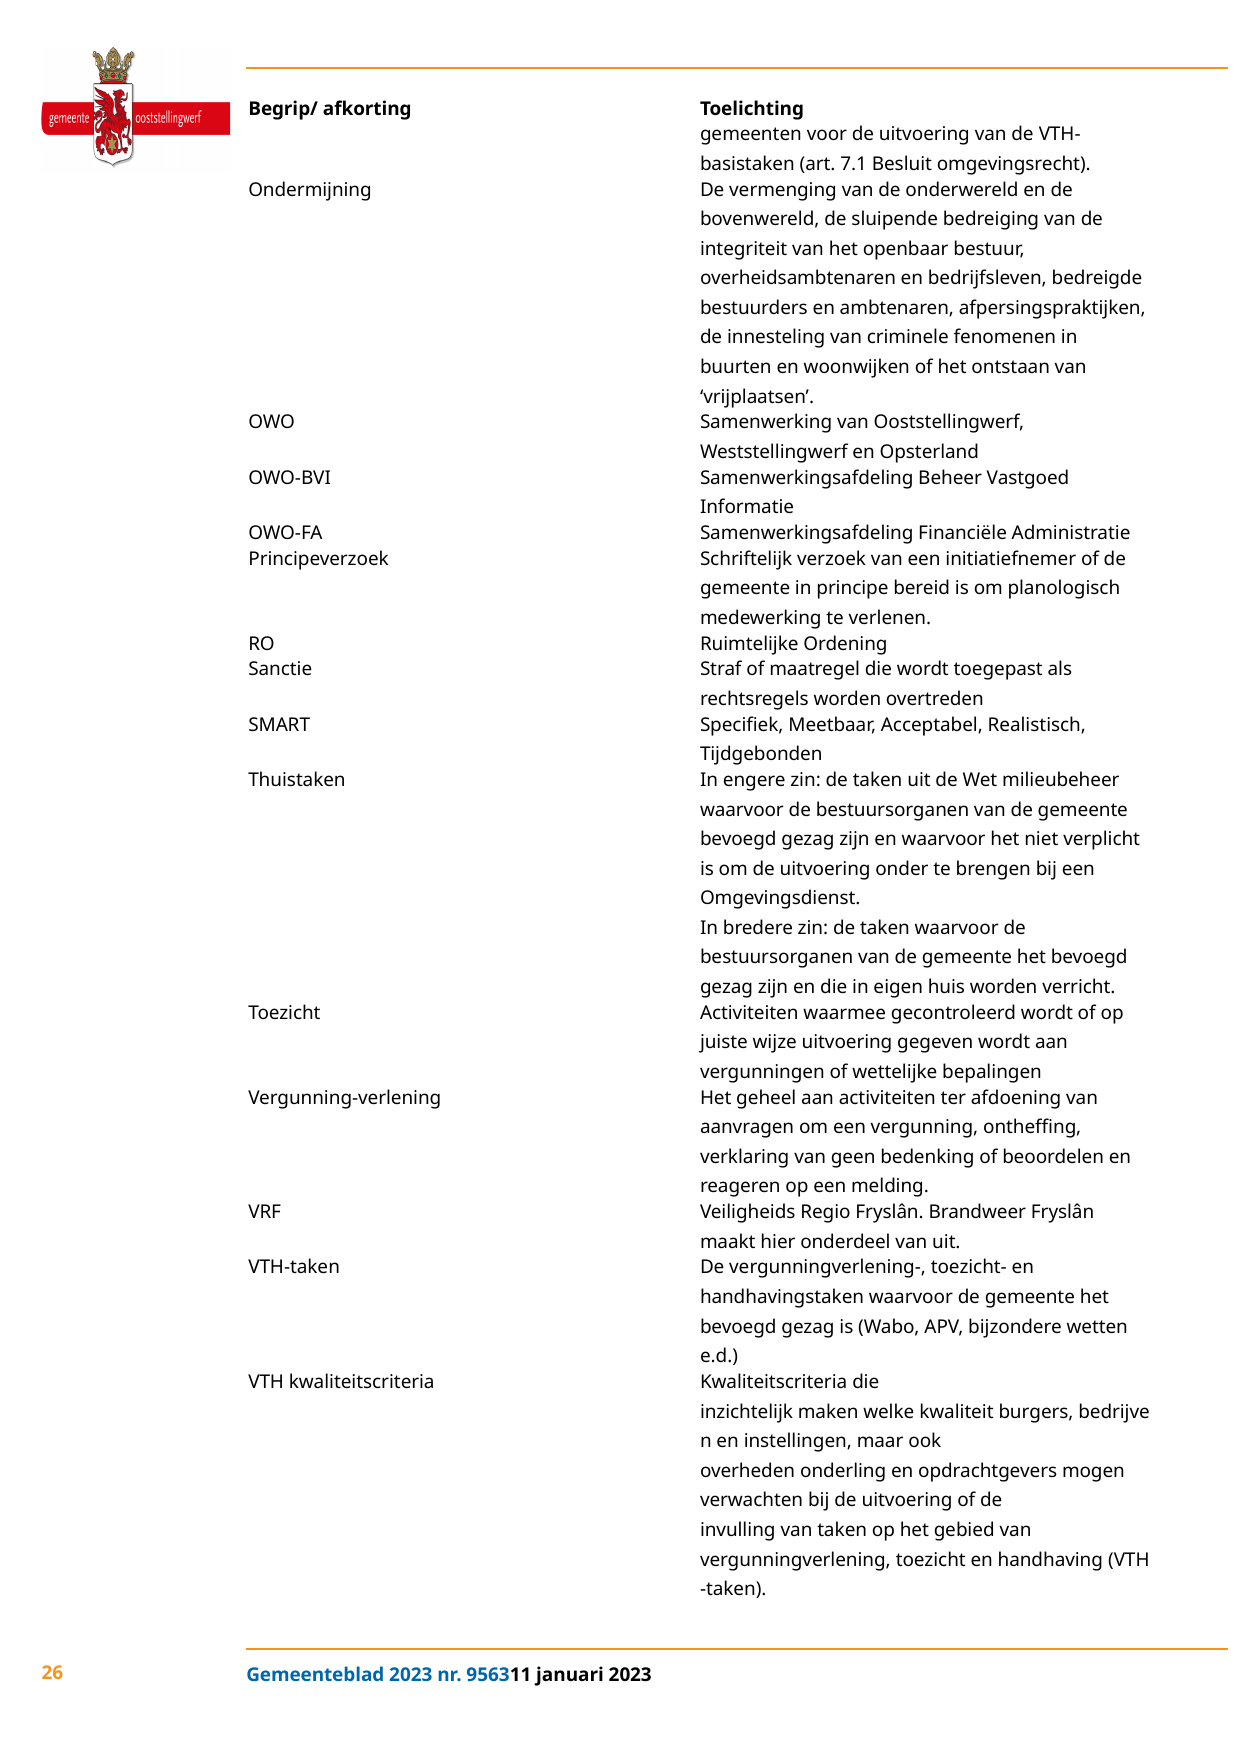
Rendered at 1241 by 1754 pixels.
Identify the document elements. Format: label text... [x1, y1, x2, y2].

table_cell Toezicht [248, 999, 700, 1084]
table_cell Principeverzoek [248, 545, 700, 630]
table_cell Samenwerkingsafdeling Financiële Administratie [700, 519, 1152, 545]
table_cell Activiteiten waarmee gecontroleerd wordt of op juiste wijze uitvoering gegeven wordt aan vergunningen of wettelijke bepalingen [700, 999, 1152, 1084]
table_cell OWO [248, 409, 700, 464]
table_cell RO [248, 630, 700, 656]
table_cell gemeenten voor de uitvoering van de VTH-basistaken (art. 7.1 Besluit omgevingsrecht). [700, 121, 1152, 176]
table_cell VTH-taken [248, 1254, 700, 1368]
table_cell Ondermijning [248, 176, 700, 409]
picture [41, 47, 231, 172]
table_cell Thuistaken [248, 766, 700, 999]
table_cell Sanctie [248, 656, 700, 711]
table_cell Specifiek, Meetbaar, Acceptabel, Realistisch, Tijdgebonden [700, 711, 1152, 766]
table_cell Vergunning-verlening [248, 1084, 700, 1198]
table_header Toelichting [700, 95, 1152, 121]
table_cell SMART [248, 711, 700, 766]
table_cell [248, 121, 700, 176]
table_cell Samenwerking van Ooststellingwerf, Weststellingwerf en Opsterland [700, 409, 1152, 464]
table_cell OWO-BVI [248, 464, 700, 519]
table_cell VRF [248, 1199, 700, 1254]
table_cell Straf of maatregel die wordt toegepast als rechtsregels worden overtreden [700, 656, 1152, 711]
table_cell In engere zin: de taken uit de Wet milieubeheer waarvoor de bestuursorganen van de gemeente bevoegd gezag zijn en waarvoor het niet verplicht is om de uitvoering onder te brengen bij een Omgevingsdienst. In bredere zin: de taken waarvoor de bestuursorganen van de gemeente het bevoegd gezag zijn en die in eigen huis worden verricht. [700, 766, 1152, 999]
table_cell VTH kwaliteitscriteria [248, 1368, 700, 1601]
table_cell Samenwerkingsafdeling Beheer Vastgoed Informatie [700, 464, 1152, 519]
table_cell Ruimtelijke Ordening [700, 630, 1152, 656]
table_header Begrip/ afkorting [248, 95, 700, 121]
table_cell Veiligheids Regio Fryslân. Brandweer Fryslân maakt hier onderdeel van uit. [700, 1199, 1152, 1254]
table_cell Schriftelijk verzoek van een initiatiefnemer of de gemeente in principe bereid is om planologisch medewerking te verlenen. [700, 545, 1152, 630]
table_cell De vergunningverlening-, toezicht- en handhavingstaken waarvoor de gemeente het bevoegd gezag is (Wabo, APV, bijzondere wetten e.d.) [700, 1254, 1152, 1368]
table_cell Het geheel aan activiteiten ter afdoening van aanvragen om een vergunning, ontheffing, verklaring van geen bedenking of beoordelen en reageren op een melding. [700, 1084, 1152, 1198]
table_cell OWO-FA [248, 519, 700, 545]
table_cell Kwaliteitscriteria die inzichtelijk maken welke kwaliteit burgers, bedrijven en instellingen, maar ook overheden onderling en opdrachtgevers mogen verwachten bij de uitvoering of de invulling van taken op het gebied van vergunningverlening, toezicht en handhaving (VTH-taken). [700, 1368, 1152, 1601]
table_cell De vermenging van de onderwereld en de bovenwereld, de sluipende bedreiging van de integriteit van het openbaar bestuur, overheidsambtenaren en bedrijfsleven, bedreigde bestuurders en ambtenaren, afpersingspraktijken, de innesteling van criminele fenomenen in buurten en woonwijken of het ontstaan van ‘vrijplaatsen’. [700, 176, 1152, 409]
